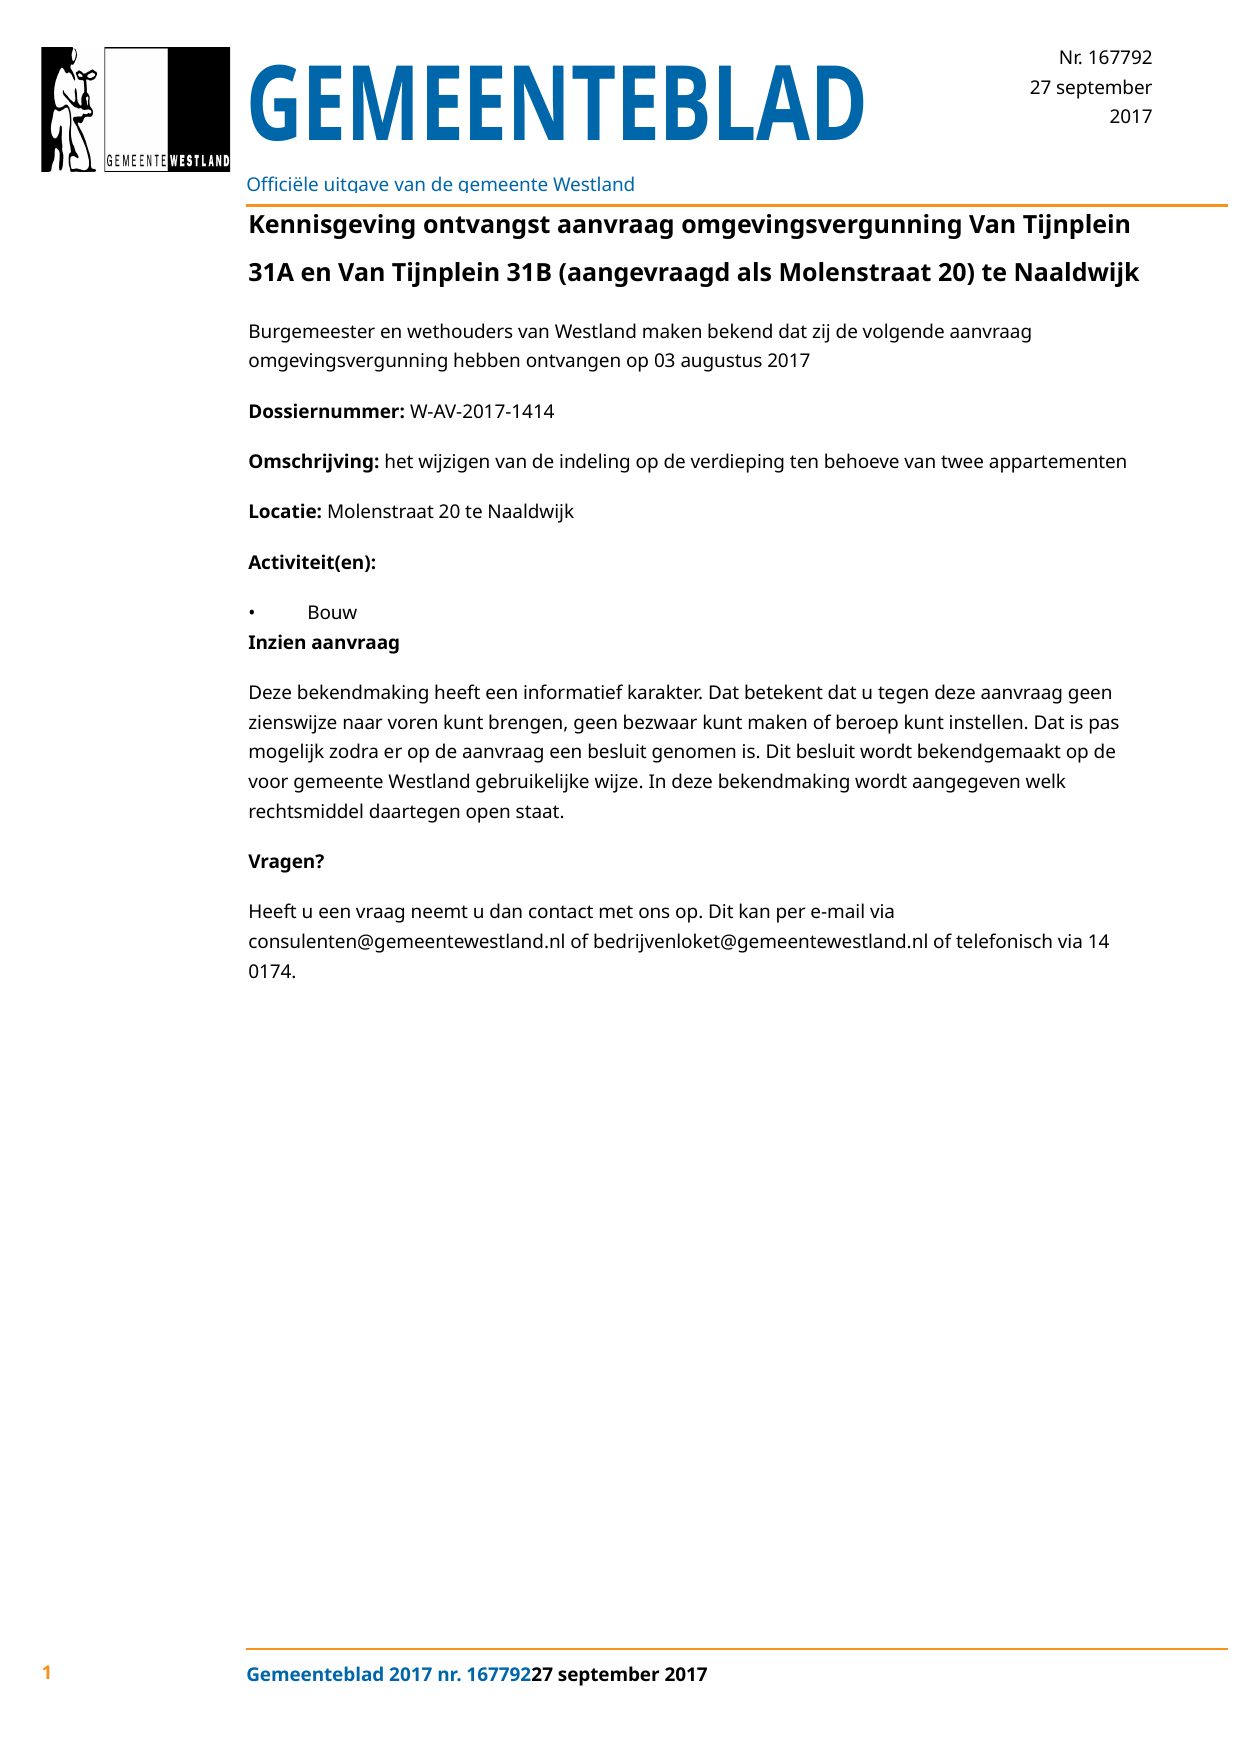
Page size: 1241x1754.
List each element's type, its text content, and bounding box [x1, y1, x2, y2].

text Locatie: Molenstraat 20 te Naaldwijk [248, 499, 1152, 524]
list Bouw [248, 599, 1152, 625]
text Heeft u een vraag neemt u dan contact met ons op. Dit kan per e-mail via consulenten@gemeentewestland.nl of bedrijvenloket@gemeentewestland.nl of telefonisch via 14 0174. [248, 899, 1152, 984]
text Kennisgeving ontvangst aanvraag omgevingsvergunning Van Tijnplein 31A en Van Tijnplein 31B (aangevraagd als Molenstraat 20) te Naaldwijk [248, 207, 1152, 288]
text Inzien aanvraag [248, 629, 1152, 655]
picture [41, 47, 231, 172]
text Deze bekendmaking heeft een informatief karakter. Dat betekent dat u tegen deze aanvraag geen zienswijze naar voren kunt brengen, geen bezwaar kunt maken of beroep kunt instellen. Dat is pas mogelijk zodra er op de aanvraag een besluit genomen is. Dit besluit wordt bekendgemaakt op de voor gemeente Westland gebruikelijke wijze. In deze bekendmaking wordt aangegeven welk rechtsmiddel daartegen open staat. [248, 679, 1152, 824]
text Burgemeester en wethouders van Westland maken bekend dat zij de volgende aanvraag omgevingsvergunning hebben ontvangen op 03 augustus 2017 [248, 318, 1152, 373]
text Dossiernummer: W-AV-2017-1414 [248, 398, 1152, 424]
text Vragen? [248, 848, 1152, 874]
text Activiteit(en): [248, 549, 1152, 575]
text Omschrijving: het wijzigen van de indeling op de verdieping ten behoeve van twee appartementen [248, 448, 1152, 474]
